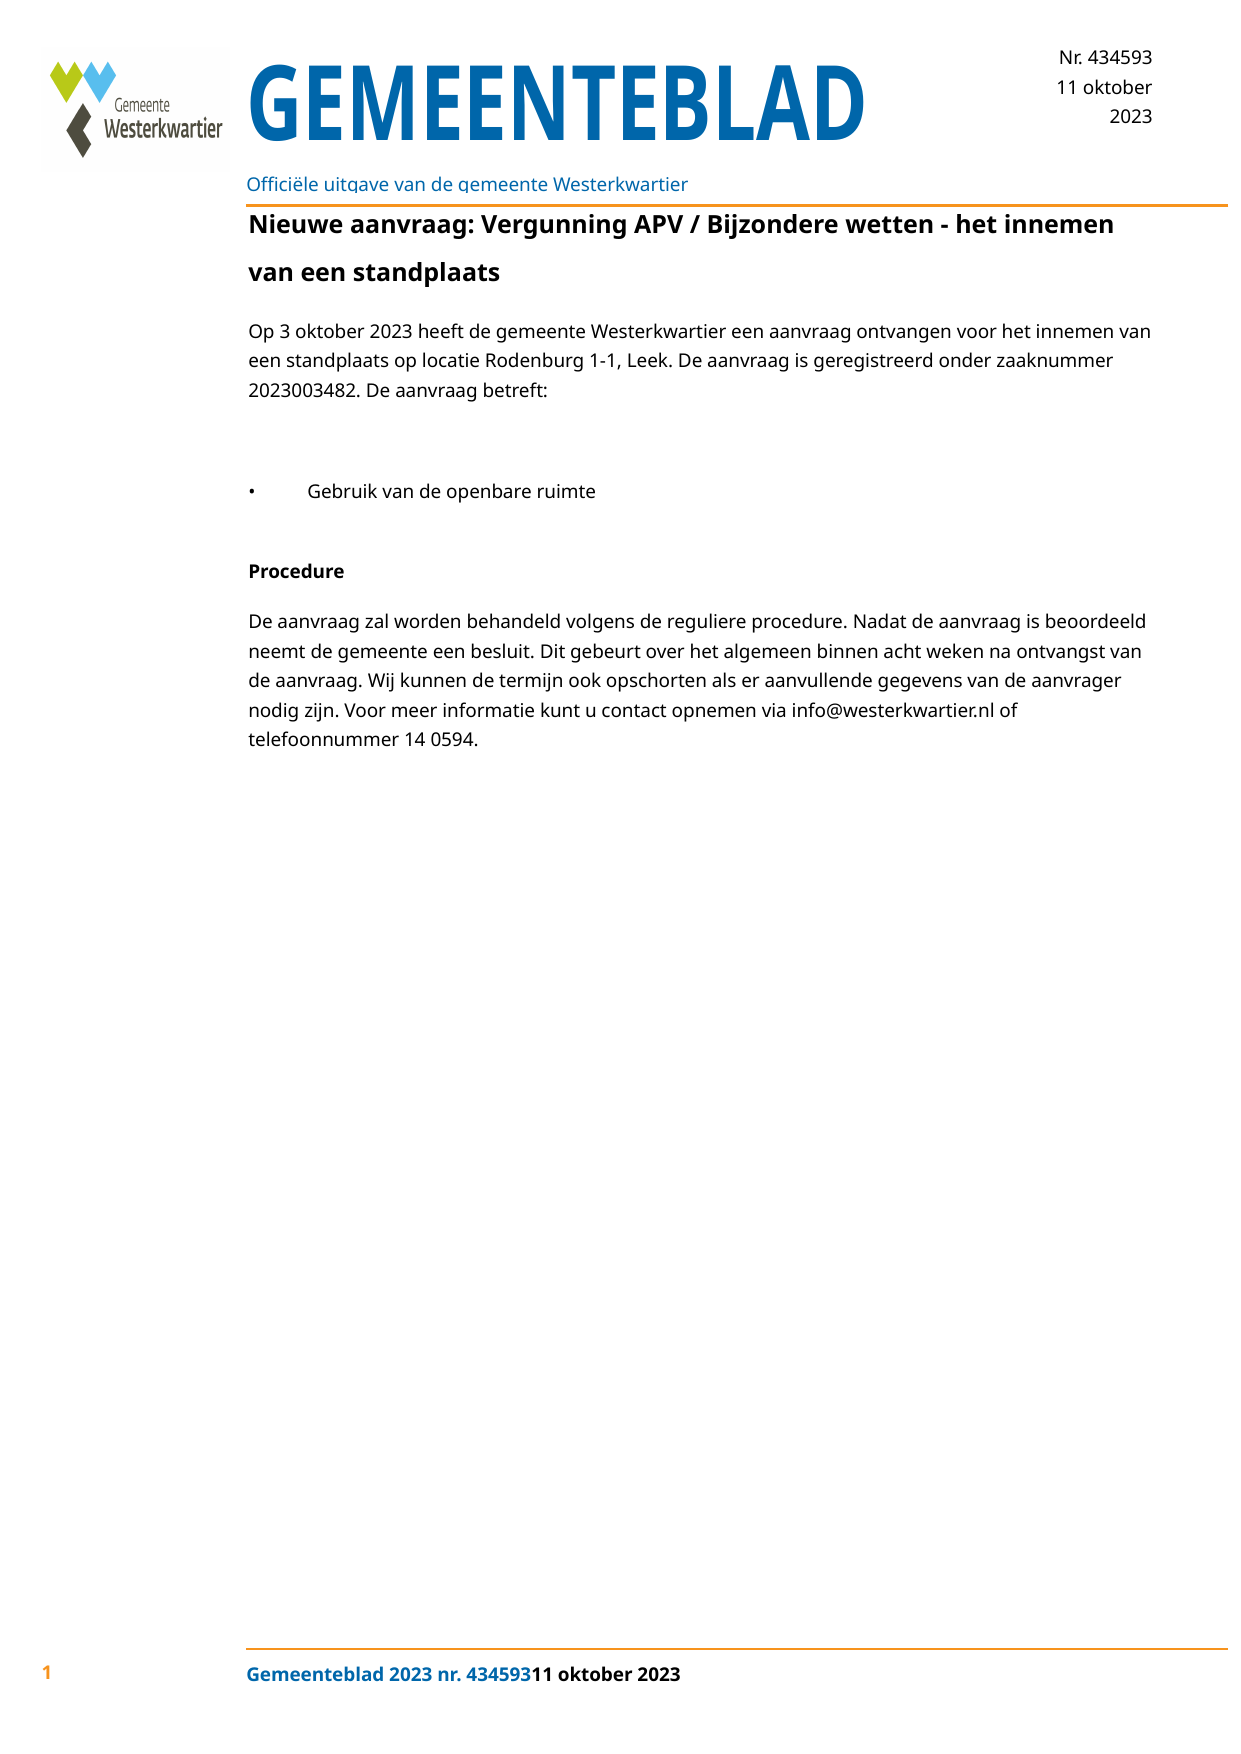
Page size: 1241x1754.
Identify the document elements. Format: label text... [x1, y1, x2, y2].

picture [41, 47, 231, 172]
list Gebruik van de openbare ruimte [248, 478, 1152, 504]
text Op 3 oktober 2023 heeft de gemeente Westerkwartier een aanvraag ontvangen voor het innemen van een standplaats op locatie Rodenburg 1-1, Leek. De aanvraag is geregistreerd onder zaaknummer 2023003482. De aanvraag betreft: [248, 318, 1152, 403]
text Procedure [248, 558, 1152, 584]
text Nieuwe aanvraag: Vergunning APV / Bijzondere wetten - het innemen van een standplaats [248, 207, 1152, 288]
text De aanvraag zal worden behandeld volgens de reguliere procedure. Nadat de aanvraag is beoordeeld neemt de gemeente een besluit. Dit gebeurt over het algemeen binnen acht weken na ontvangst van de aanvraag. Wij kunnen de termijn ook opschorten als er aanvullende gegevens van de aanvrager nodig zijn. Voor meer informatie kunt u contact opnemen via info@westerkwartier.nl of telefoonnummer 14 0594. [248, 608, 1152, 752]
